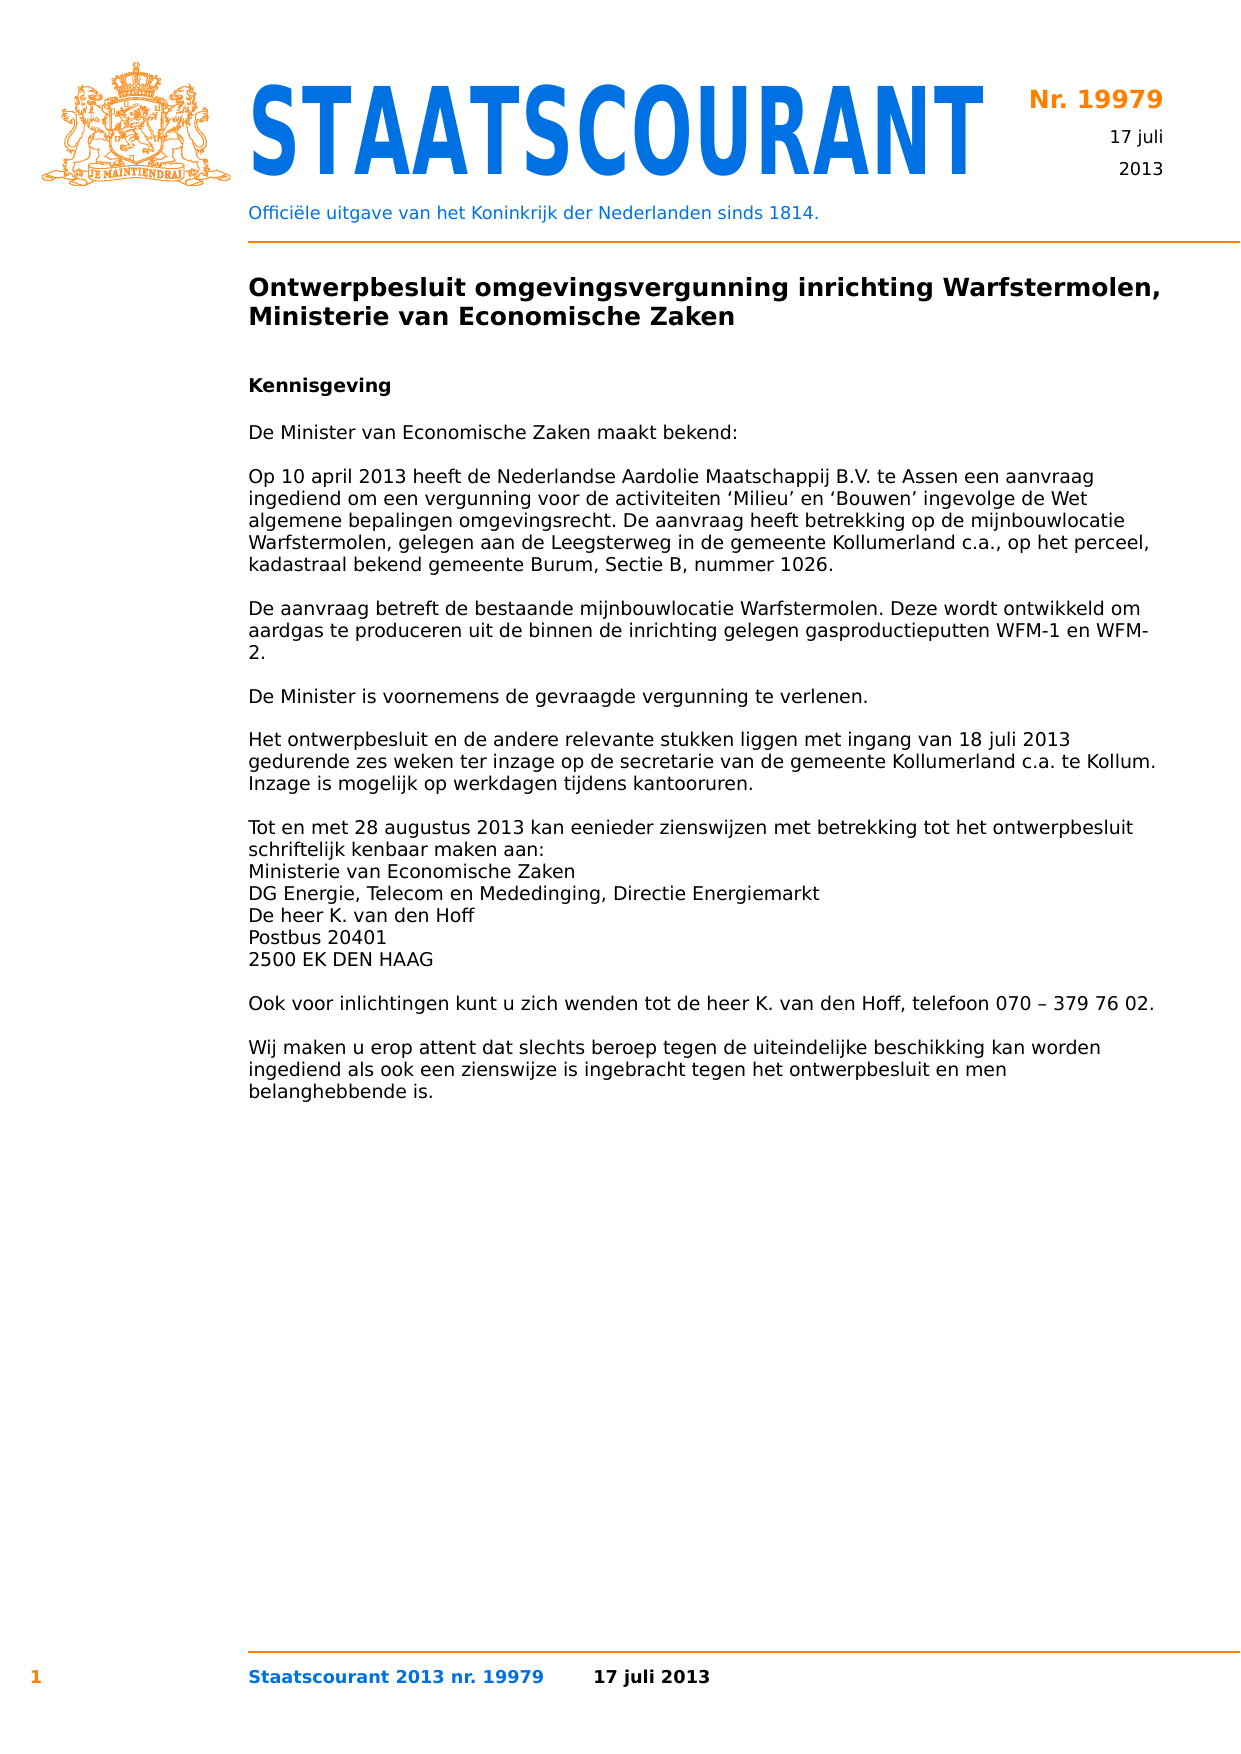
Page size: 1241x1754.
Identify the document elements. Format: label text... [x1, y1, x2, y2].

text DG Energie, Telecom en Mededinging, Directie Energiemarkt [248, 883, 1163, 905]
subtitle Ontwerpbesluit omgevingsvergunning inrichting Warfstermolen, Ministerie van Economische Zaken [248, 273, 1163, 331]
text Het ontwerpbesluit en de andere relevante stukken liggen met ingang van 18 juli 2013 gedurende zes weken ter inzage op de secretarie van de gemeente Kollumerland c.a. te Kollum. [248, 729, 1163, 773]
text De Minister is voornemens de gevraagde vergunning te verlenen. [248, 686, 1163, 707]
subtitle Kennisgeving [248, 375, 1163, 397]
text Postbus 20401 [248, 927, 1163, 949]
table_cell Officiële uitgave van het Koninkrijk der Nederlanden sinds 1814. [248, 203, 1240, 241]
text Wij maken u erop attent dat slechts beroep tegen de uiteindelijke beschikking kan worden ingediend als ook een zienswijze is ingebracht tegen het ontwerpbesluit en men belanghebbende is. [248, 1037, 1163, 1103]
text 2500 EK DEN HAAG [248, 949, 1163, 971]
text De aanvraag betreft de bestaande mijnbouwlocatie Warfstermolen. Deze wordt ontwikkeld om aardgas te produceren uit de binnen de inrichting gelegen gasproductieputten WFM-1 en WFM-2. [248, 598, 1163, 664]
table_header [25, 62, 248, 241]
table_header STAATSCOURANT [248, 62, 998, 203]
text Op 10 april 2013 heeft de Nederlandse Aardolie Maatschappij B.V. te Assen een aanvraag ingediend om een vergunning voor de activiteiten ‘Milieu’ en ‘Bouwen’ ingevolge de Wet algemene bepalingen omgevingsrecht. De aanvraag heeft betrekking op de mijnbouwlocatie Warfstermolen, gelegen aan de Leegsterweg in de gemeente Kollumerland c.a., op het perceel, kadastraal bekend gemeente Burum, Sectie B, nummer 1026. [248, 466, 1163, 576]
table_header Nr. 19979 [998, 62, 1240, 121]
table_cell 2013 [998, 153, 1240, 203]
text Inzage is mogelijk op werkdagen tijdens kantooruren. [248, 773, 1163, 795]
text De heer K. van den Hoff [248, 905, 1163, 927]
text Tot en met 28 augustus 2013 kan eenieder zienswijzen met betrekking tot het ontwerpbesluit schriftelijk kenbaar maken aan: [248, 817, 1163, 861]
text De Minister van Economische Zaken maakt bekend: [248, 422, 1163, 444]
text Ook voor inlichtingen kunt u zich wenden tot de heer K. van den Hoff, telefoon 070 – 379 76 02. [248, 993, 1163, 1015]
table_cell 17 juli [998, 121, 1240, 153]
text Ministerie van Economische Zaken [248, 861, 1163, 883]
picture [41, 62, 231, 186]
